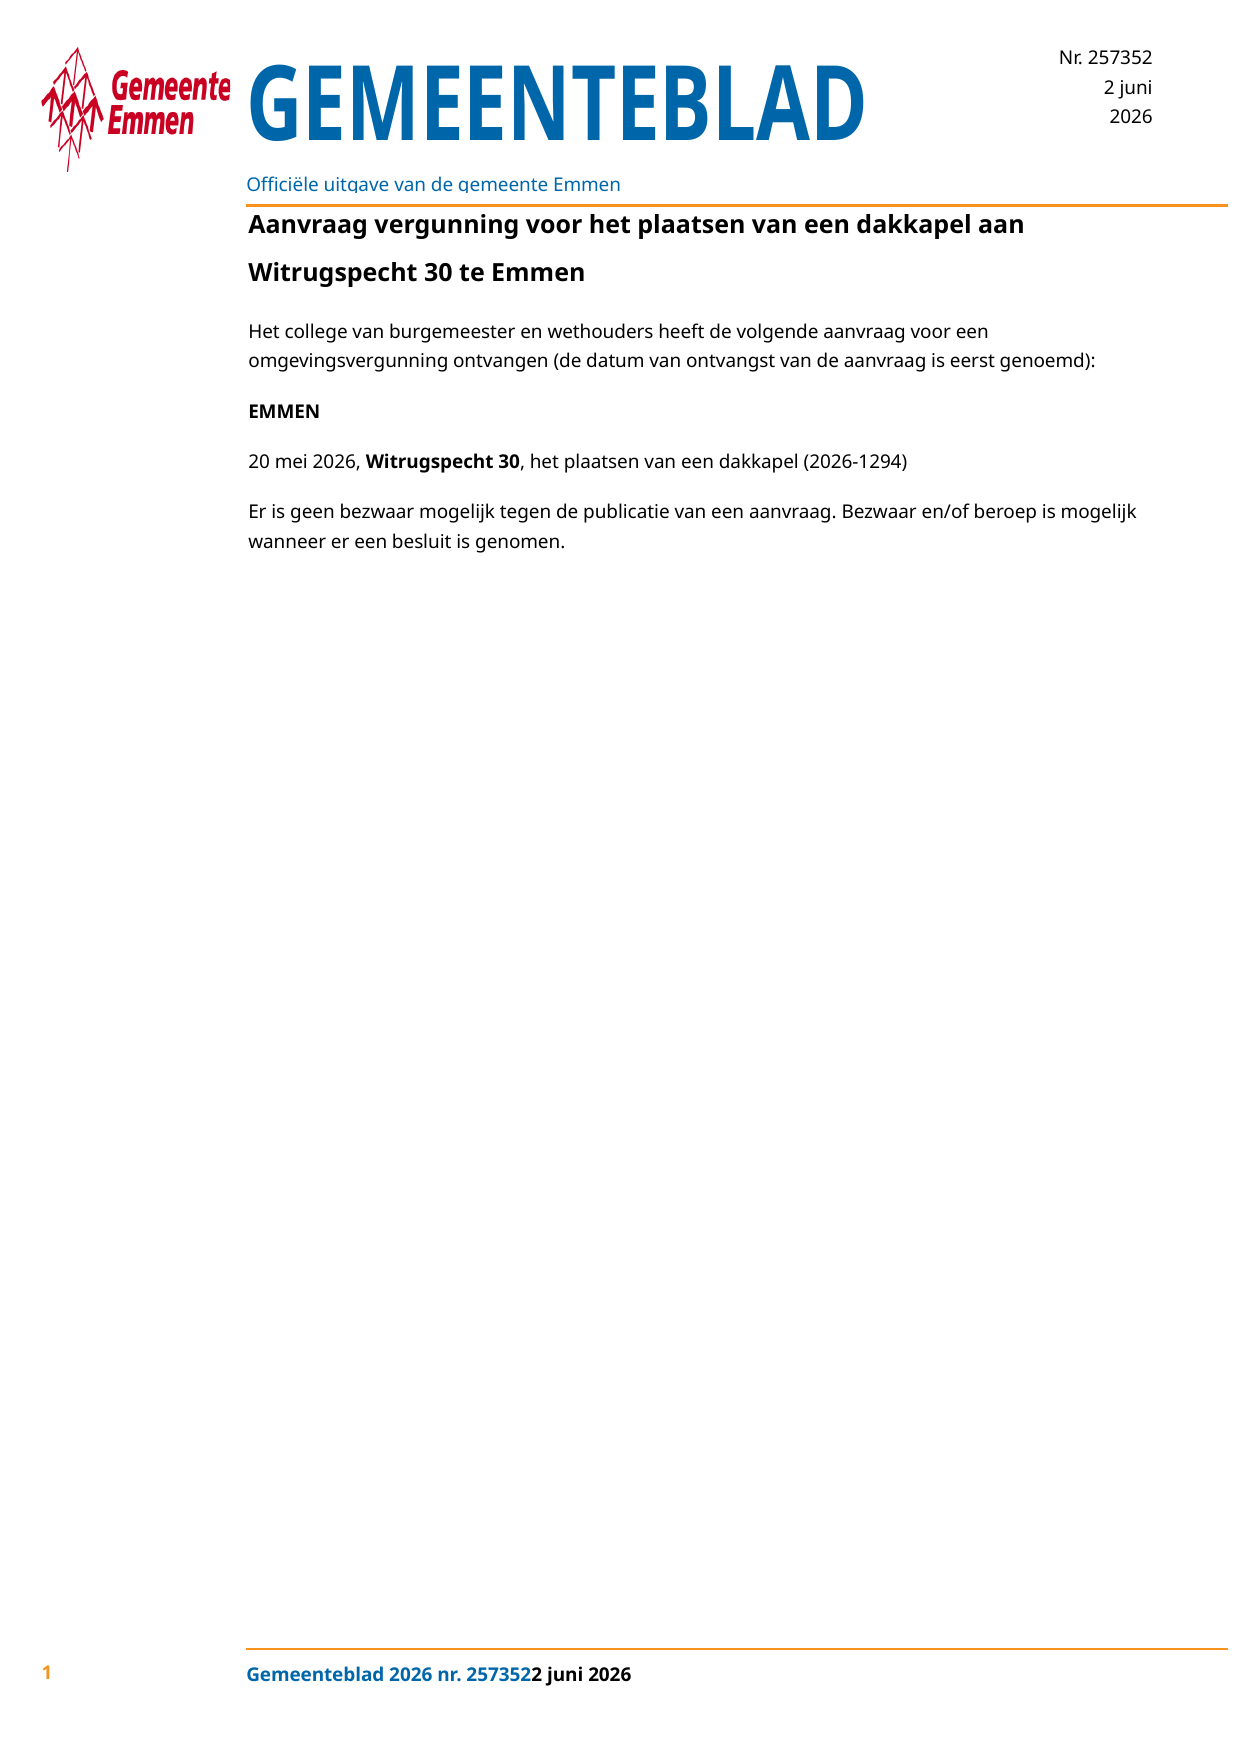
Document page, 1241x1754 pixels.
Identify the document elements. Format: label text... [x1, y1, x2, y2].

text Het college van burgemeester en wethouders heeft de volgende aanvraag voor een omgevingsvergunning ontvangen (de datum van ontvangst van de aanvraag is eerst genoemd): [248, 318, 1152, 373]
picture [41, 47, 231, 172]
text EMMEN [248, 398, 1152, 424]
text Aanvraag vergunning voor het plaatsen van een dakkapel aan Witrugspecht 30 te Emmen [248, 207, 1152, 288]
text 20 mei 2026, Witrugspecht 30, het plaatsen van een dakkapel (2026-1294) [248, 448, 1152, 474]
text Er is geen bezwaar mogelijk tegen de publicatie van een aanvraag. Bezwaar en/of beroep is mogelijk wanneer er een besluit is genomen. [248, 499, 1152, 554]
